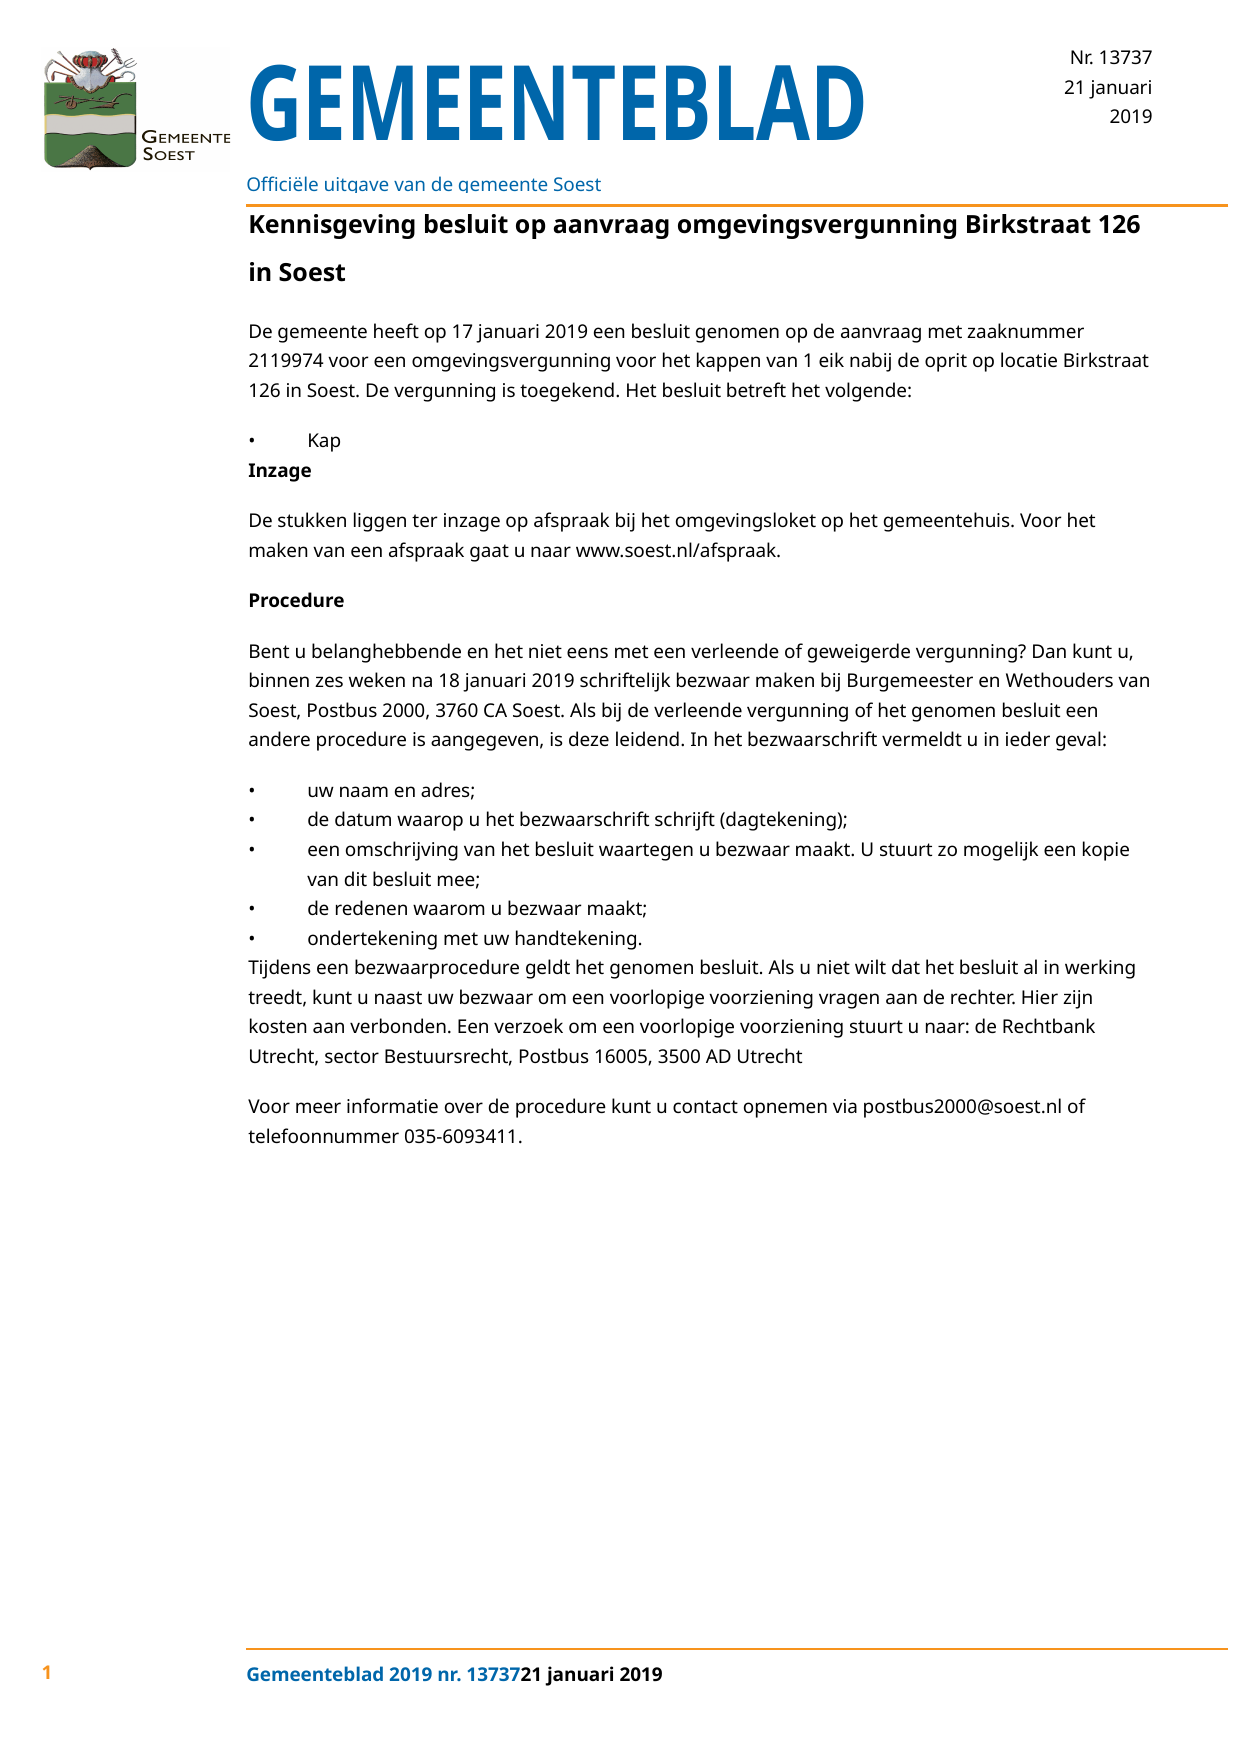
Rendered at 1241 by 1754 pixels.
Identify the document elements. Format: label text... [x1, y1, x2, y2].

text Voor meer informatie over de procedure kunt u contact opnemen via postbus2000@soest.nl of telefoonnummer 035-6093411. [248, 1094, 1152, 1149]
list de redenen waarom u bezwaar maakt; [248, 895, 1152, 921]
list ondertekening met uw handtekening. [248, 925, 1152, 951]
text Kennisgeving besluit op aanvraag omgevingsvergunning Birkstraat 126 in Soest [248, 207, 1152, 288]
picture [41, 47, 231, 172]
text De gemeente heeft op 17 januari 2019 een besluit genomen op de aanvraag met zaaknummer 2119974 voor een omgevingsvergunning voor het kappen van 1 eik nabij de oprit op locatie Birkstraat 126 in Soest. De vergunning is toegekend. Het besluit betreft het volgende: [248, 318, 1152, 403]
list uw naam en adres; [248, 777, 1152, 803]
text Inzage [248, 457, 1152, 483]
text Procedure [248, 587, 1152, 613]
text Bent u belanghebbende en het niet eens met een verleende of geweigerde vergunning? Dan kunt u, binnen zes weken na 18 januari 2019 schriftelijk bezwaar maken bij Burgemeester en Wethouders van Soest, Postbus 2000, 3760 CA Soest. Als bij de verleende vergunning of het genomen besluit een andere procedure is aangegeven, is deze leidend. In het bezwaarschrift vermeldt u in ieder geval: [248, 638, 1152, 752]
text De stukken liggen ter inzage op afspraak bij het omgevingsloket op het gemeentehuis. Voor het maken van een afspraak gaat u naar www.soest.nl/afspraak. [248, 507, 1152, 563]
text Tijdens een bezwaarprocedure geldt het genomen besluit. Als u niet wilt dat het besluit al in werking treedt, kunt u naast uw bezwaar om een voorlopige voorziening vragen aan de rechter. Hier zijn kosten aan verbonden. Een verzoek om een voorlopige voorziening stuurt u naar: de Rechtbank Utrecht, sector Bestuursrecht, Postbus 16005, 3500 AD Utrecht [248, 954, 1152, 1069]
list een omschrijving van het besluit waartegen u bezwaar maakt. U stuurt zo mogelijk een kopie van dit besluit mee; [248, 836, 1152, 892]
list de datum waarop u het bezwaarschrift schrijft (dagtekening); [248, 807, 1152, 832]
list Kap [248, 427, 1152, 453]
